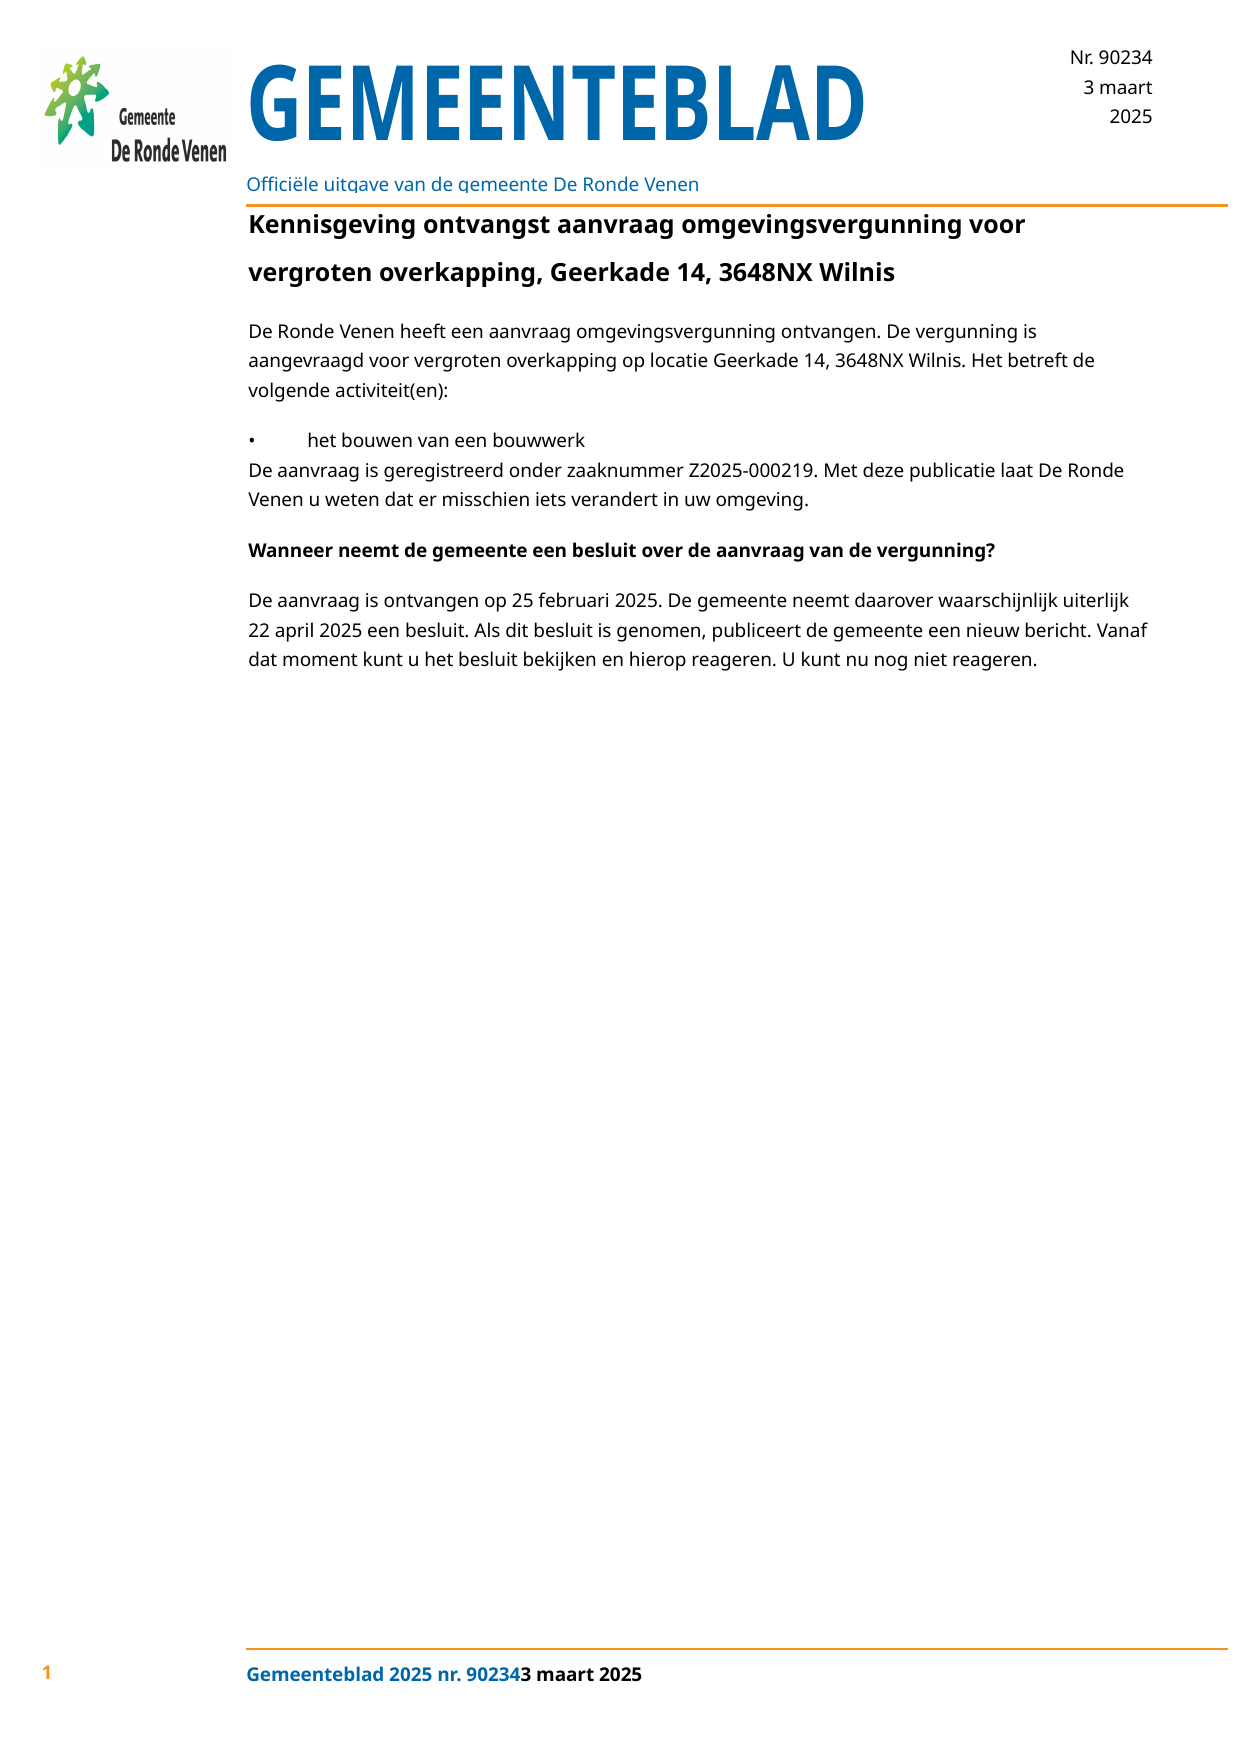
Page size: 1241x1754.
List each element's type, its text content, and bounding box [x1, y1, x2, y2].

picture [41, 47, 231, 172]
text De Ronde Venen heeft een aanvraag omgevingsvergunning ontvangen. De vergunning is aangevraagd voor vergroten overkapping op locatie Geerkade 14, 3648NX Wilnis. Het betreft de volgende activiteit(en): [248, 318, 1152, 403]
text De aanvraag is geregistreerd onder zaaknummer Z2025-000219. Met deze publicatie laat De Ronde Venen u weten dat er misschien iets verandert in uw omgeving. [248, 457, 1152, 512]
list het bouwen van een bouwwerk [248, 427, 1152, 453]
text Wanneer neemt de gemeente een besluit over de aanvraag van de vergunning? [248, 537, 1152, 563]
text Kennisgeving ontvangst aanvraag omgevingsvergunning voor vergroten overkapping, Geerkade 14, 3648NX Wilnis [248, 207, 1152, 288]
text De aanvraag is ontvangen op 25 februari 2025. De gemeente neemt daarover waarschijnlijk uiterlijk 22 april 2025 een besluit. Als dit besluit is genomen, publiceert de gemeente een nieuw bericht. Vanaf dat moment kunt u het besluit bekijken en hierop reageren. U kunt nu nog niet reageren. [248, 587, 1152, 672]
